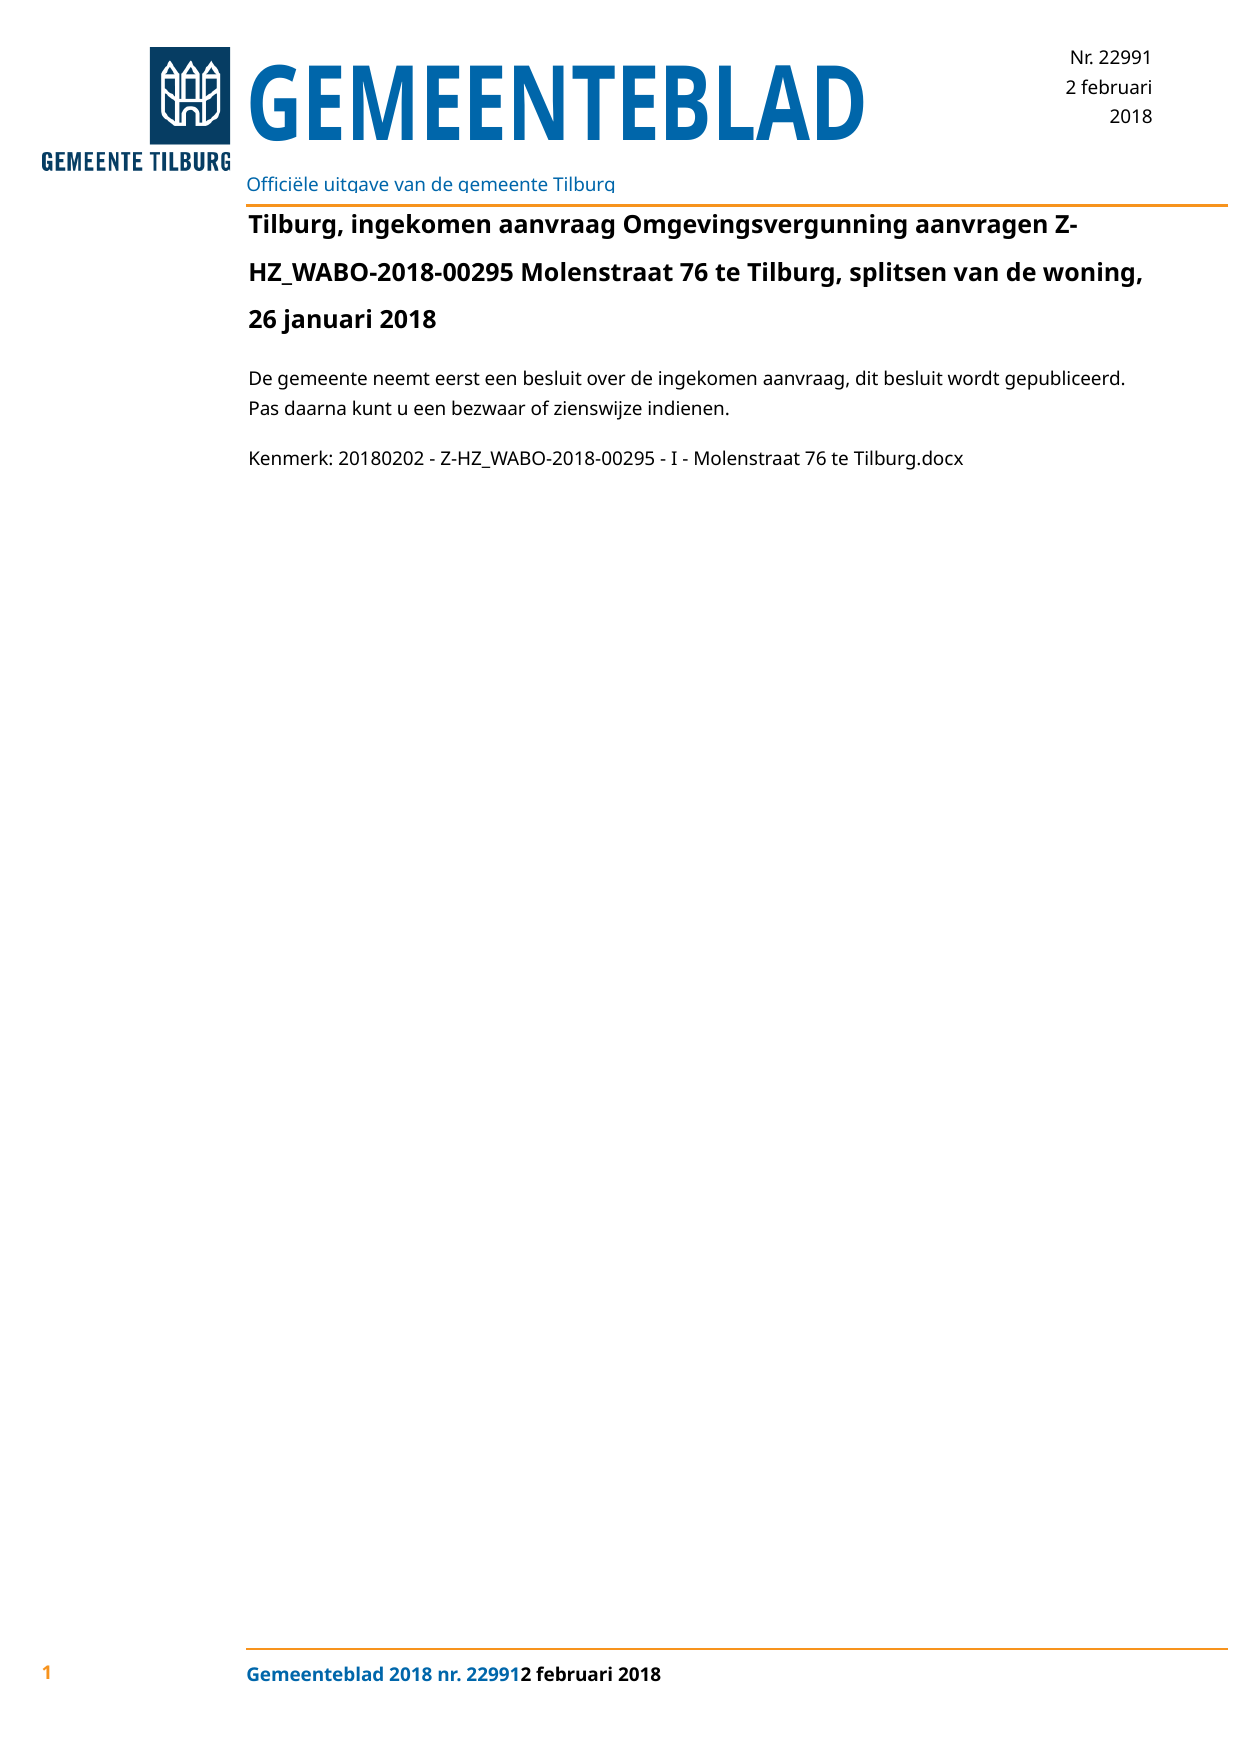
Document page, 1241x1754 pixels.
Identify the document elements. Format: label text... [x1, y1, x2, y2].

text De gemeente neemt eerst een besluit over de ingekomen aanvraag, dit besluit wordt gepubliceerd. Pas daarna kunt u een bezwaar of zienswijze indienen. [248, 366, 1152, 421]
text Kenmerk: 20180202 - Z-HZ_WABO-2018-00295 - I - Molenstraat 76 te Tilburg.docx [248, 446, 1152, 471]
text Tilburg, ingekomen aanvraag Omgevingsvergunning aanvragen Z-HZ_WABO-2018-00295 Molenstraat 76 te Tilburg, splitsen van de woning, 26 januari 2018 [248, 207, 1152, 336]
picture [41, 47, 231, 172]
